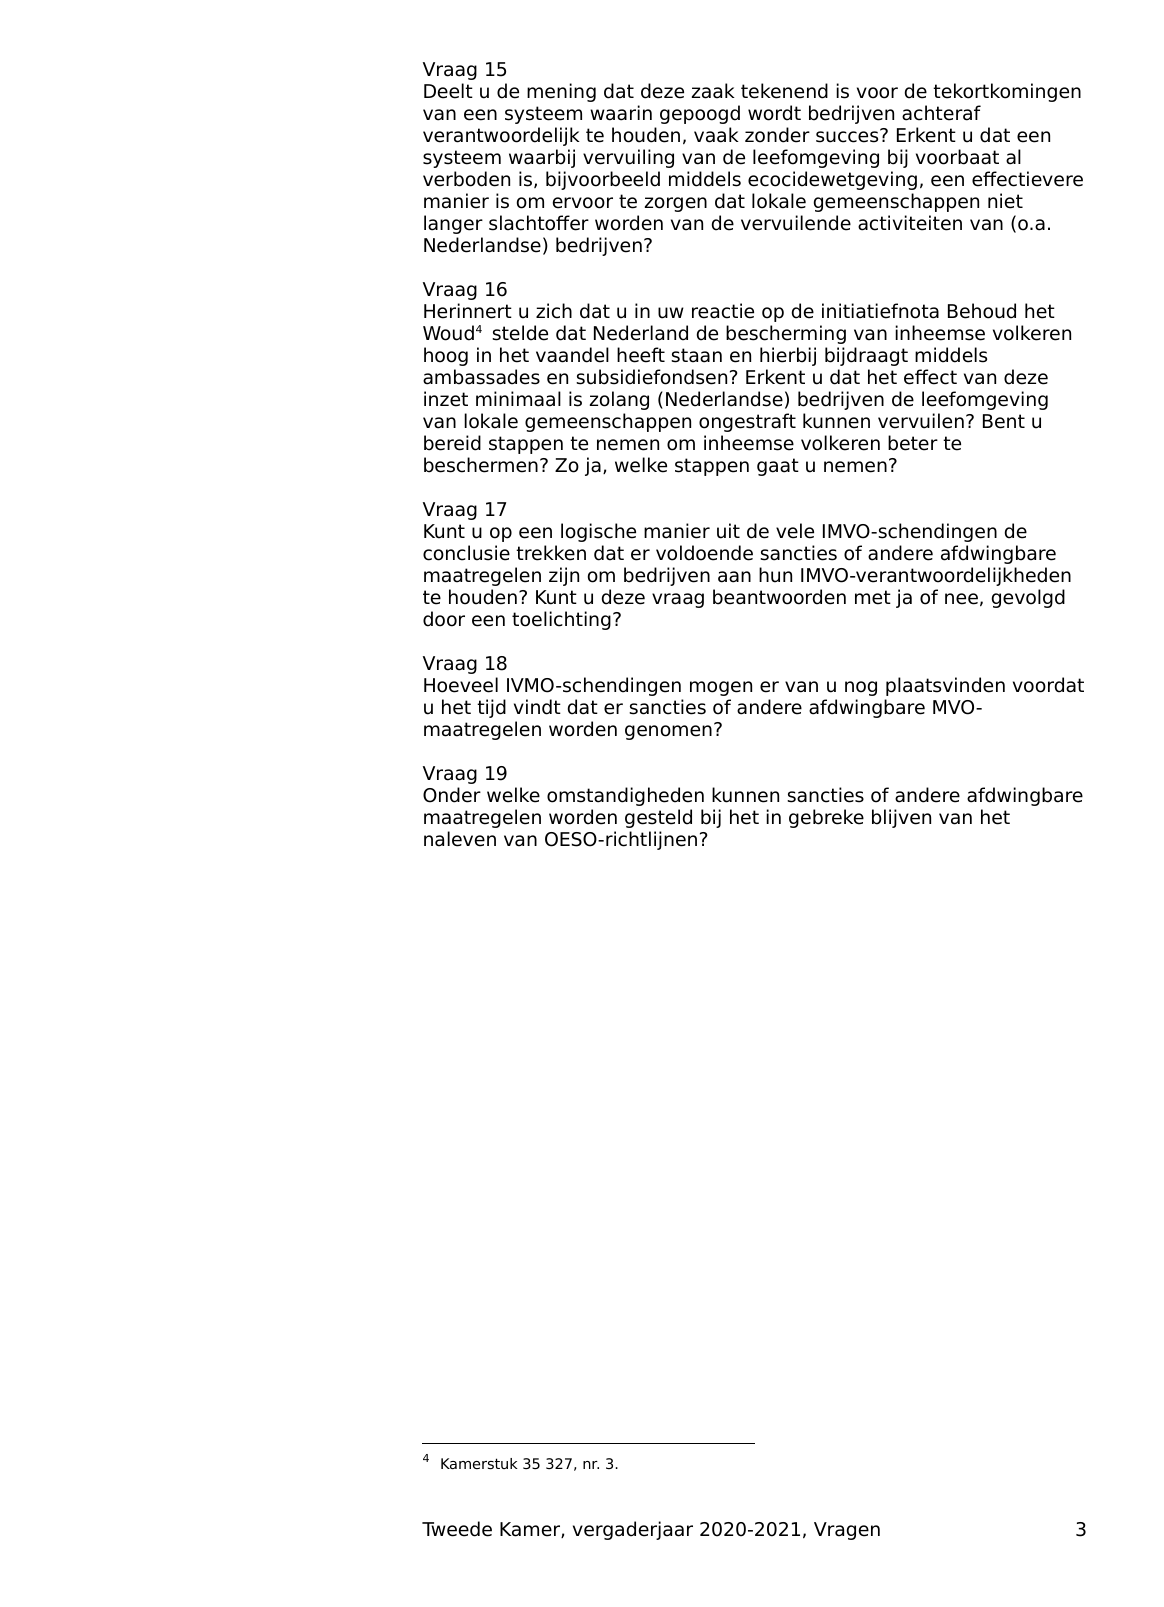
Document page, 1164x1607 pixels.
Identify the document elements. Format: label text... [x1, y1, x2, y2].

text Vraag 19 [422, 763, 1087, 785]
text Kunt u op een logische manier uit de vele IMVO-schendingen de conclusie trekken dat er voldoende sancties of andere afdwingbare maatregelen zijn om bedrijven aan hun IMVO-verantwoordelijkheden te houden? Kunt u deze vraag beantwoorden met ja of nee, gevolgd door een toelichting? [422, 521, 1087, 631]
text Vraag 15 [422, 59, 1087, 81]
text Hoeveel IVMO-schendingen mogen er van u nog plaatsvinden voordat u het tijd vindt dat er sancties of andere afdwingbare MVO-maatregelen worden genomen? [422, 675, 1087, 741]
text Kamerstuk 35 327, nr. 3. [422, 1452, 1087, 1474]
text Herinnert u zich dat u in uw reactie op de initiatiefnota Behoud het Woud stelde dat Nederland de bescherming van inheemse volkeren hoog in het vaandel heeft staan en hierbij bijdraagt middels ambassades en subsidiefondsen? Erkent u dat het effect van deze inzet minimaal is zolang (Nederlandse) bedrijven de leefomgeving van lokale gemeenschappen ongestraft kunnen vervuilen? Bent u bereid stappen te nemen om inheemse volkeren beter te beschermen? Zo ja, welke stappen gaat u nemen? [422, 301, 1087, 477]
text Vraag 18 [422, 653, 1087, 675]
text Vraag 16 [422, 279, 1087, 301]
text Deelt u de mening dat deze zaak tekenend is voor de tekortkomingen van een systeem waarin gepoogd wordt bedrijven achteraf verantwoordelijk te houden, vaak zonder succes? Erkent u dat een systeem waarbij vervuiling van de leefomgeving bij voorbaat al verboden is, bijvoorbeeld middels ecocidewetgeving, een effectievere manier is om ervoor te zorgen dat lokale gemeenschappen niet langer slachtoffer worden van de vervuilende activiteiten van (o.a. Nederlandse) bedrijven? [422, 81, 1087, 257]
text Onder welke omstandigheden kunnen sancties of andere afdwingbare maatregelen worden gesteld bij het in gebreke blijven van het naleven van OESO-richtlijnen? [422, 785, 1087, 851]
text Vraag 17 [422, 499, 1087, 521]
